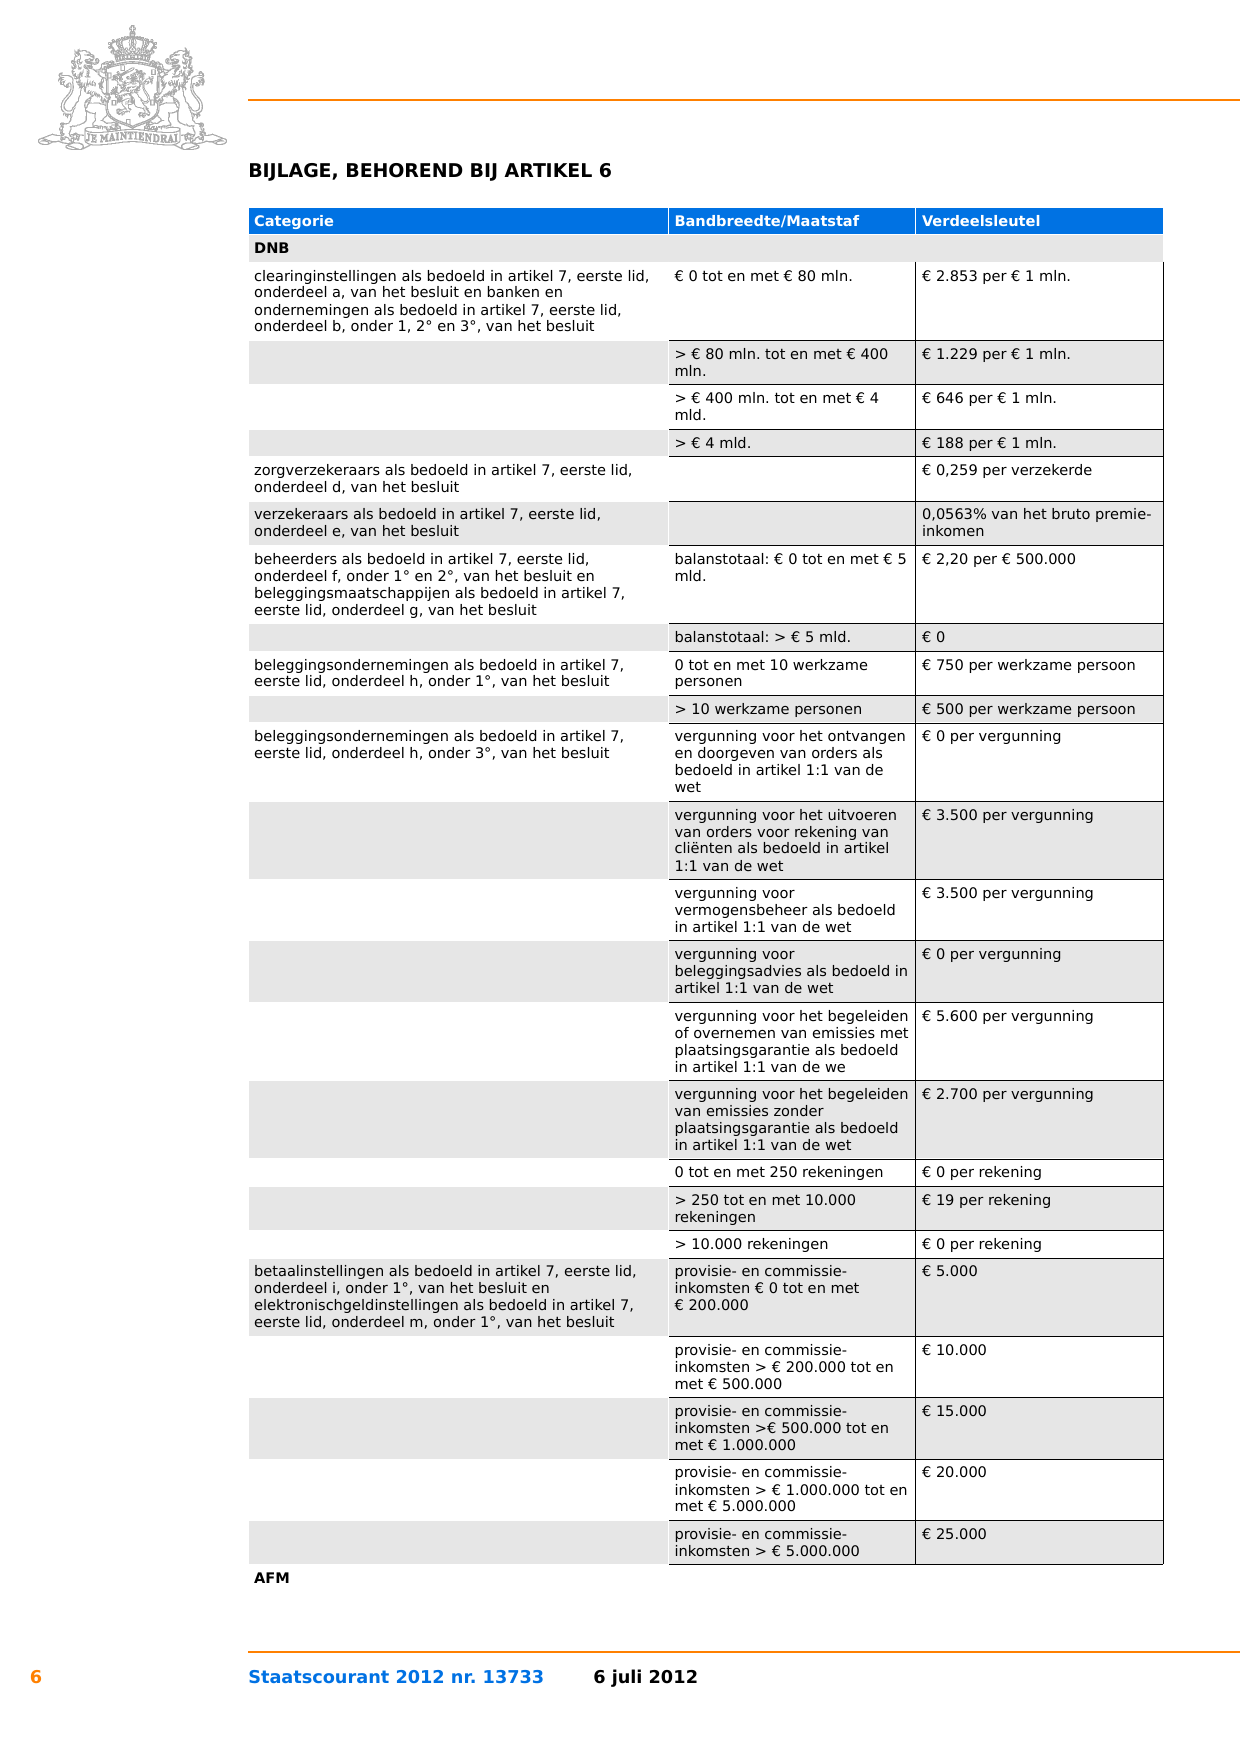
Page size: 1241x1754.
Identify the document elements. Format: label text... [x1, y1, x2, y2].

table_cell € 2.700 per vergunning [916, 1081, 1163, 1158]
table_cell provisie- en commissie-inkomsten >€ 500.000 tot en met € 1.000.000 [669, 1398, 915, 1459]
table_cell € 500 per werkzame persoon [916, 696, 1163, 722]
table_cell € 10.000 [916, 1337, 1163, 1397]
table_cell 0 tot en met 250 rekeningen [669, 1160, 915, 1186]
table_cell AFM [249, 1565, 1163, 1592]
table_cell [249, 802, 668, 879]
table_cell provisie- en commissie-inkomsten > € 5.000.000 [669, 1521, 915, 1564]
table_cell € 0,259 per verzekerde [916, 457, 1163, 501]
table_cell beleggingsondernemingen als bedoeld in artikel 7, eerste lid, onderdeel h, onder 1°, van het besluit [249, 652, 668, 695]
table_cell [669, 457, 915, 501]
table_cell > € 400 mln. tot en met € 4 mld. [669, 385, 915, 429]
table_cell [249, 341, 668, 384]
table_cell € 0 per rekening [916, 1231, 1163, 1258]
table_cell [249, 385, 668, 429]
table_cell balanstotaal: € 0 tot en met € 5 mld. [669, 546, 915, 623]
table_cell [249, 1521, 668, 1564]
table_cell provisie- en commissie-inkomsten € 0 tot en met € 200.000 [669, 1259, 915, 1336]
table_cell DNB [249, 235, 1163, 262]
subtitle BIJLAGE, BEHOREND BIJ ARTIKEL 6 [248, 160, 1163, 182]
table_header Verdeelsleutel [916, 208, 1163, 234]
table_cell [249, 696, 668, 722]
table_cell € 19 per rekening [916, 1187, 1163, 1230]
table_cell [249, 1398, 668, 1459]
table_cell € 646 per € 1 mln. [916, 385, 1163, 429]
table_cell clearinginstellingen als bedoeld in artikel 7, eerste lid, onderdeel a, van het besluit en banken en ondernemingen als bedoeld in artikel 7, eerste lid, onderdeel b, onder 1, 2° en 3°, van het besluit [249, 263, 668, 340]
table_cell > 10 werkzame personen [669, 696, 915, 722]
table_cell provisie- en commissie-inkomsten > € 200.000 tot en met € 500.000 [669, 1337, 915, 1397]
table_cell 0,0563% van het bruto premie-inkomen [916, 502, 1163, 545]
table_header Categorie [249, 208, 668, 234]
table_cell zorgverzekeraars als bedoeld in artikel 7, eerste lid, onderdeel d, van het besluit [249, 457, 668, 501]
table_cell € 3.500 per vergunning [916, 880, 1163, 940]
table_cell vergunning voor het begeleiden of overnemen van emissies met plaatsingsgarantie als bedoeld in artikel 1:1 van de we [669, 1003, 915, 1080]
table_cell € 20.000 [916, 1460, 1163, 1520]
table_cell € 188 per € 1 mln. [916, 430, 1163, 456]
table_cell > 10.000 rekeningen [669, 1231, 915, 1258]
table_cell € 5.000 [916, 1259, 1163, 1336]
table_cell verzekeraars als bedoeld in artikel 7, eerste lid, onderdeel e, van het besluit [249, 502, 668, 545]
table_cell balanstotaal: > € 5 mld. [669, 624, 915, 651]
table_cell [249, 1460, 668, 1520]
table_cell € 0 per rekening [916, 1160, 1163, 1186]
table_cell vergunning voor vermogensbeheer als bedoeld in artikel 1:1 van de wet [669, 880, 915, 940]
table_cell provisie- en commissie-inkomsten > € 1.000.000 tot en met € 5.000.000 [669, 1460, 915, 1520]
table_cell vergunning voor het begeleiden van emissies zonder plaatsingsgarantie als bedoeld in artikel 1:1 van de wet [669, 1081, 915, 1158]
table_cell 0 tot en met 10 werkzame personen [669, 652, 915, 695]
table_cell € 750 per werkzame persoon [916, 652, 1163, 695]
table_cell [249, 1187, 668, 1230]
table_cell € 2,20 per € 500.000 [916, 546, 1163, 623]
table_cell € 2.853 per € 1 mln. [916, 263, 1163, 340]
table_cell vergunning voor beleggingsadvies als bedoeld in artikel 1:1 van de wet [669, 941, 915, 1002]
table_cell € 0 per vergunning [916, 941, 1163, 1002]
table_cell [249, 941, 668, 1002]
picture [38, 25, 227, 150]
table_cell beheerders als bedoeld in artikel 7, eerste lid, onderdeel f, onder 1° en 2°, van het besluit en beleggingsmaatschappijen als bedoeld in artikel 7, eerste lid, onderdeel g, van het besluit [249, 546, 668, 623]
table_cell € 0 per vergunning [916, 724, 1163, 801]
table_cell € 0 tot en met € 80 mln. [669, 263, 915, 340]
table_cell € 15.000 [916, 1398, 1163, 1459]
table_cell [669, 502, 915, 545]
table_cell € 0 [916, 624, 1163, 651]
table_cell > € 4 mld. [669, 430, 915, 456]
table_cell [249, 1003, 668, 1080]
table_cell € 1.229 per € 1 mln. [916, 341, 1163, 384]
table_cell [249, 430, 668, 456]
table_cell € 5.600 per vergunning [916, 1003, 1163, 1080]
table_cell > 250 tot en met 10.000 rekeningen [669, 1187, 915, 1230]
table_cell € 25.000 [916, 1521, 1163, 1564]
table_cell beleggingsondernemingen als bedoeld in artikel 7, eerste lid, onderdeel h, onder 3°, van het besluit [249, 724, 668, 801]
table_cell [249, 624, 668, 651]
table_cell betaalinstellingen als bedoeld in artikel 7, eerste lid, onderdeel i, onder 1°, van het besluit en elektronischgeldinstellingen als bedoeld in artikel 7, eerste lid, onderdeel m, onder 1°, van het besluit [249, 1259, 668, 1336]
table_cell vergunning voor het uitvoeren van orders voor rekening van cliënten als bedoeld in artikel 1:1 van de wet [669, 802, 915, 879]
table_cell [249, 1337, 668, 1397]
table_cell > € 80 mln. tot en met € 400 mln. [669, 341, 915, 384]
table_cell € 3.500 per vergunning [916, 802, 1163, 879]
table_cell [249, 1231, 668, 1258]
table_header Bandbreedte/Maatstaf [669, 208, 915, 234]
table_cell [249, 1160, 668, 1186]
table_cell [249, 1081, 668, 1158]
table_cell vergunning voor het ontvangen en doorgeven van orders als bedoeld in artikel 1:1 van de wet [669, 724, 915, 801]
table_cell [249, 880, 668, 940]
